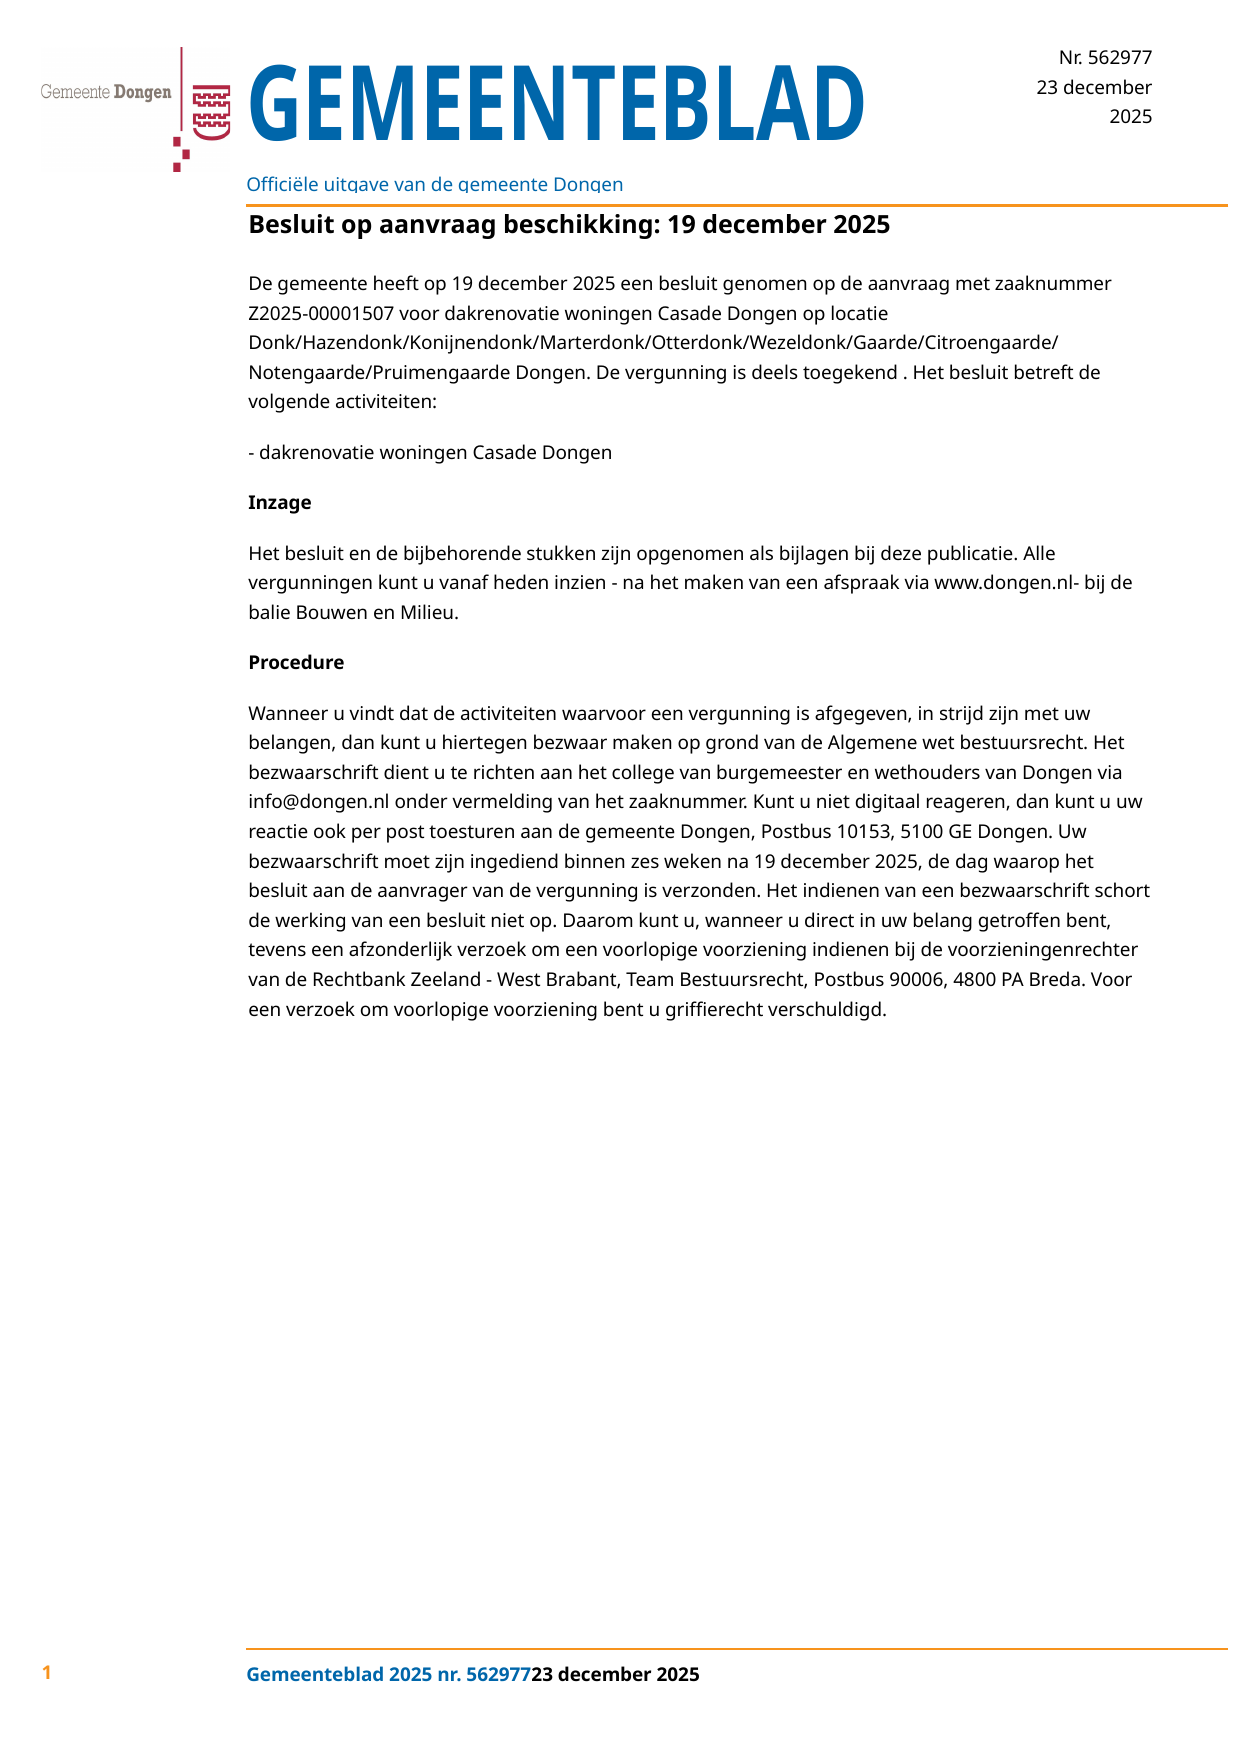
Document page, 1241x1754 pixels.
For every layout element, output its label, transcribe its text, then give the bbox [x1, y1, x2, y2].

text - dakrenovatie woningen Casade Dongen [248, 439, 1152, 465]
picture [41, 47, 231, 172]
text De gemeente heeft op 19 december 2025 een besluit genomen op de aanvraag met zaaknummer Z2025-00001507 voor dakrenovatie woningen Casade Dongen op locatie Donk/Hazendonk/Konijnendonk/Marterdonk/Otterdonk/Wezeldonk/Gaarde/Citroengaarde/Notengaarde/Pruimengaarde Dongen. De vergunning is deels toegekend . Het besluit betreft de volgende activiteiten: [248, 270, 1152, 414]
text Inzage [248, 489, 1152, 515]
text Besluit op aanvraag beschikking: 19 december 2025 [248, 207, 1152, 241]
text Wanneer u vindt dat de activiteiten waarvoor een vergunning is afgegeven, in strijd zijn met uw belangen, dan kunt u hiertegen bezwaar maken op grond van de Algemene wet bestuursrecht. Het bezwaarschrift dient u te richten aan het college van burgemeester en wethouders van Dongen via info@dongen.nl onder vermelding van het zaaknummer. Kunt u niet digitaal reageren, dan kunt u uw reactie ook per post toesturen aan de gemeente Dongen, Postbus 10153, 5100 GE Dongen. Uw bezwaarschrift moet zijn ingediend binnen zes weken na 19 december 2025, de dag waarop het besluit aan de aanvrager van de vergunning is verzonden. Het indienen van een bezwaarschrift schort de werking van een besluit niet op. Daarom kunt u, wanneer u direct in uw belang getroffen bent, tevens een afzonderlijk verzoek om een voorlopige voorziening indienen bij de voorzieningenrechter van de Rechtbank Zeeland - West Brabant, Team Bestuursrecht, Postbus 90006, 4800 PA Breda. Voor een verzoek om voorlopige voorziening bent u griffierecht verschuldigd. [248, 700, 1152, 1021]
text Procedure [248, 649, 1152, 675]
text Het besluit en de bijbehorende stukken zijn opgenomen als bijlagen bij deze publicatie. Alle vergunningen kunt u vanaf heden inzien - na het maken van een afspraak via www.dongen.nl- bij de balie Bouwen en Milieu. [248, 540, 1152, 625]
